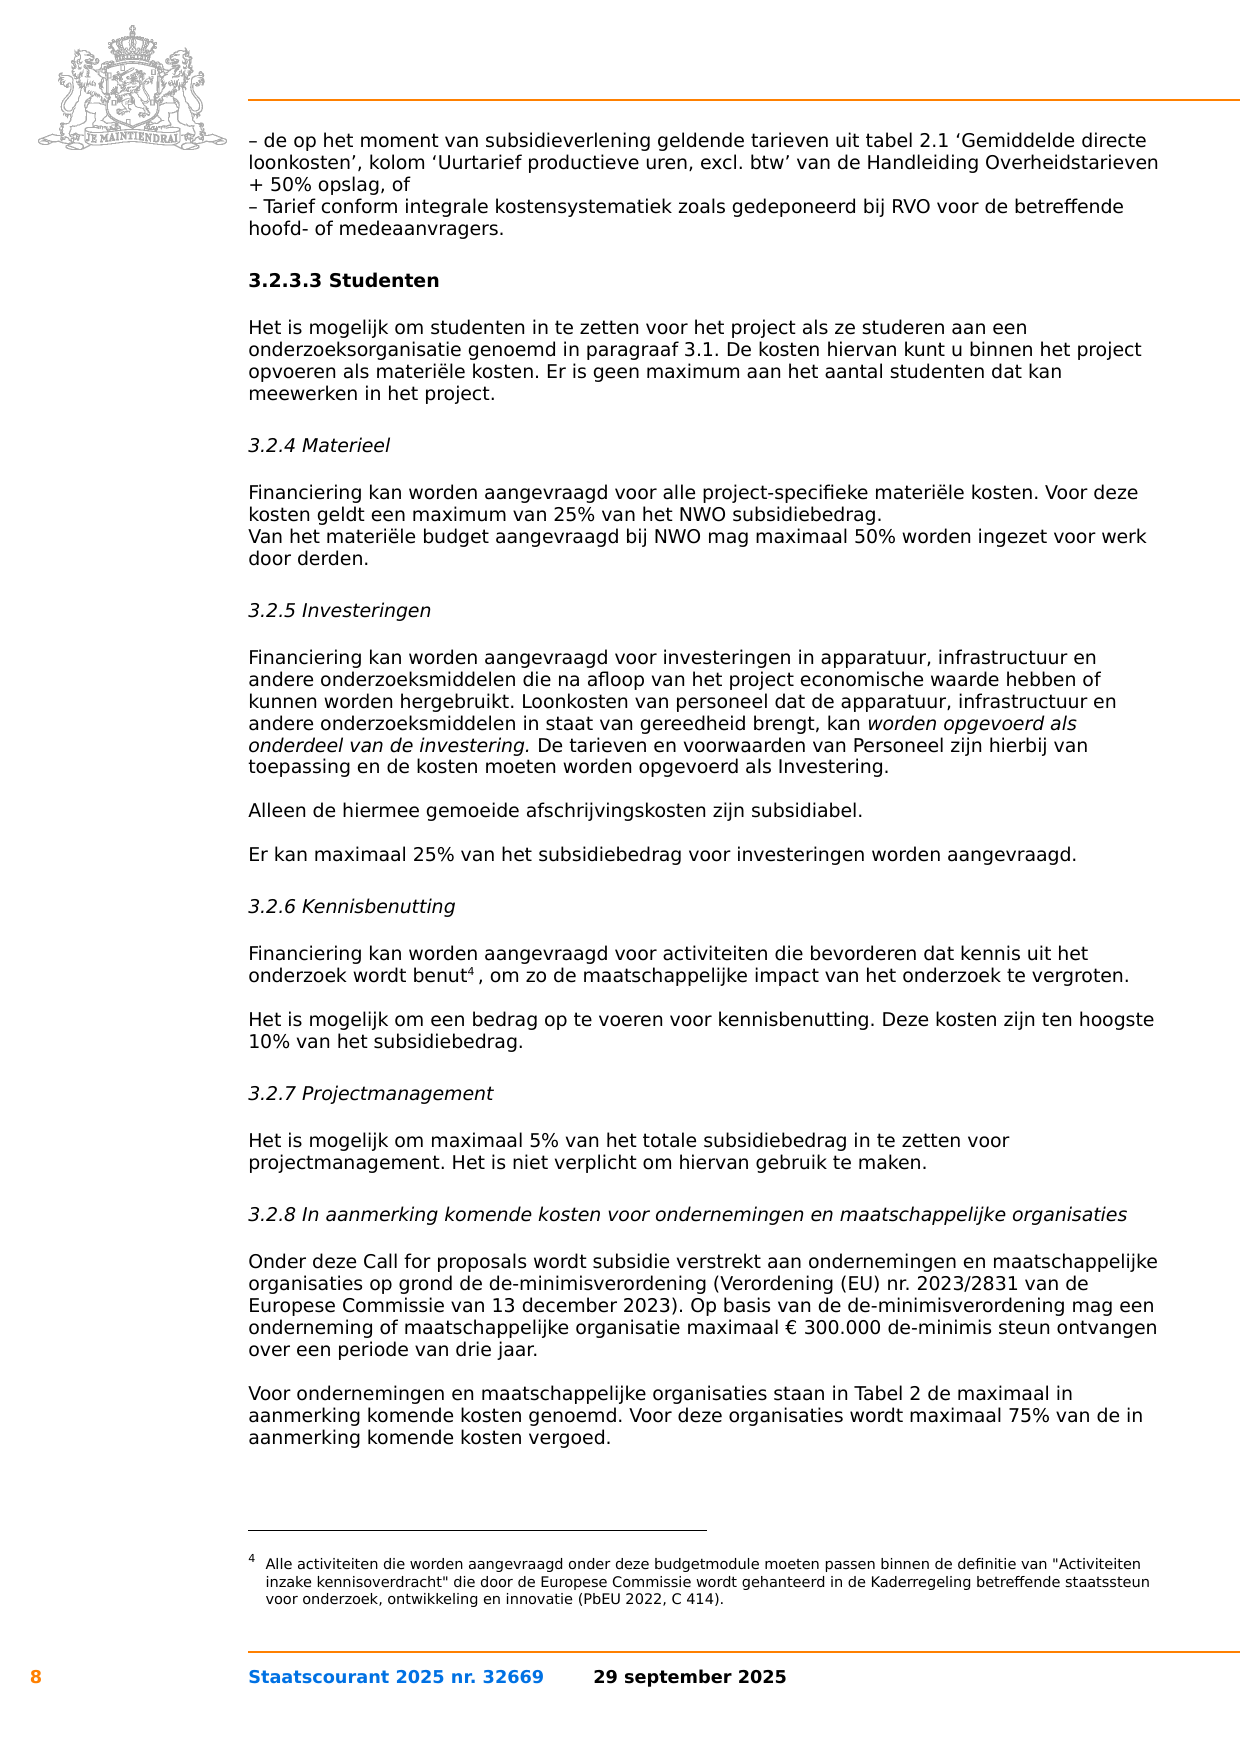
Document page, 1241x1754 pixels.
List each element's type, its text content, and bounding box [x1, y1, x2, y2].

text Van het materiële budget aangevraagd bij NWO mag maximaal 50% worden ingezet voor werk door derden. [248, 526, 1163, 569]
text Alle activiteiten die worden aangevraagd onder deze budgetmodule moeten passen binnen de definitie van "Activiteiten inzake kennisoverdracht" die door de Europese Commissie wordt gehanteerd in de Kaderregeling betreffende staatssteun voor onderzoek, ontwikkeling en innovatie (PbEU 2022, C 414). [248, 1552, 1163, 1608]
text Financiering kan worden aangevraagd voor activiteiten die bevorderen dat kennis uit het onderzoek wordt benut, om zo de maatschappelijke impact van het onderzoek te vergroten. [248, 943, 1163, 987]
text Financiering kan worden aangevraagd voor investeringen in apparatuur, infrastructuur en andere onderzoeksmiddelen die na afloop van het project economische waarde hebben of kunnen worden hergebruikt. Loonkosten van personeel dat de apparatuur, infrastructuur en andere onderzoeksmiddelen in staat van gereedheid brengt, kan worden opgevoerd als onderdeel van de investering. De tarieven en voorwaarden van Personeel zijn hierbij van toepassing en de kosten moeten worden opgevoerd als Investering. [248, 647, 1163, 778]
subtitle 3.2.5 Investeringen [248, 599, 1163, 622]
text Het is mogelijk om maximaal 5% van het totale subsidiebedrag in te zetten voor projectmanagement. Het is niet verplicht om hiervan gebruik te maken. [248, 1130, 1163, 1174]
text Voor ondernemingen en maatschappelijke organisaties staan in Tabel 2 de maximaal in aanmerking komende kosten genoemd. Voor deze organisaties wordt maximaal 75% van de in aanmerking komende kosten vergoed. [248, 1383, 1163, 1448]
subtitle 3.2.7 Projectmanagement [248, 1083, 1163, 1105]
subtitle 3.2.8 In aanmerking komende kosten voor ondernemingen en maatschappelijke organisaties [248, 1204, 1163, 1226]
text Het is mogelijk om studenten in te zetten voor het project als ze studeren aan een onderzoeksorganisatie genoemd in paragraaf 3.1. De kosten hiervan kunt u binnen het project opvoeren als materiële kosten. Er is geen maximum aan het aantal studenten dat kan meewerken in het project. [248, 317, 1163, 405]
text – Tarief conform integrale kostensystematiek zoals gedeponeerd bij RVO voor de betreffende hoofd- of medeaanvragers. [248, 196, 1163, 240]
text Het is mogelijk om een bedrag op te voeren voor kennisbenutting. Deze kosten zijn ten hoogste 10% van het subsidiebedrag. [248, 1009, 1163, 1053]
text Financiering kan worden aangevraagd voor alle project-specifieke materiële kosten. Voor deze kosten geldt een maximum van 25% van het NWO subsidiebedrag. [248, 482, 1163, 526]
picture [38, 25, 227, 150]
text Alleen de hiermee gemoeide afschrijvingskosten zijn subsidiabel. [248, 800, 1163, 822]
subtitle 3.2.3.3 Studenten [248, 270, 1163, 292]
text Er kan maximaal 25% van het subsidiebedrag voor investeringen worden aangevraagd. [248, 844, 1163, 866]
subtitle 3.2.6 Kennisbenutting [248, 896, 1163, 918]
text Onder deze Call for proposals wordt subsidie verstrekt aan ondernemingen en maatschappelijke organisaties op grond de de-minimisverordening (Verordening (EU) nr. 2023/2831 van de Europese Commissie van 13 december 2023). Op basis van de de-minimisverordening mag een onderneming of maatschappelijke organisatie maximaal € 300.000 de-minimis steun ontvangen over een periode van drie jaar. [248, 1251, 1163, 1361]
subtitle 3.2.4 Materieel [248, 435, 1163, 457]
text – de op het moment van subsidieverlening geldende tarieven uit tabel 2.1 ‘Gemiddelde directe loonkosten’, kolom ‘Uurtarief productieve uren, excl. btw’ van de Handleiding Overheidstarieven + 50% opslag, of [248, 130, 1163, 196]
